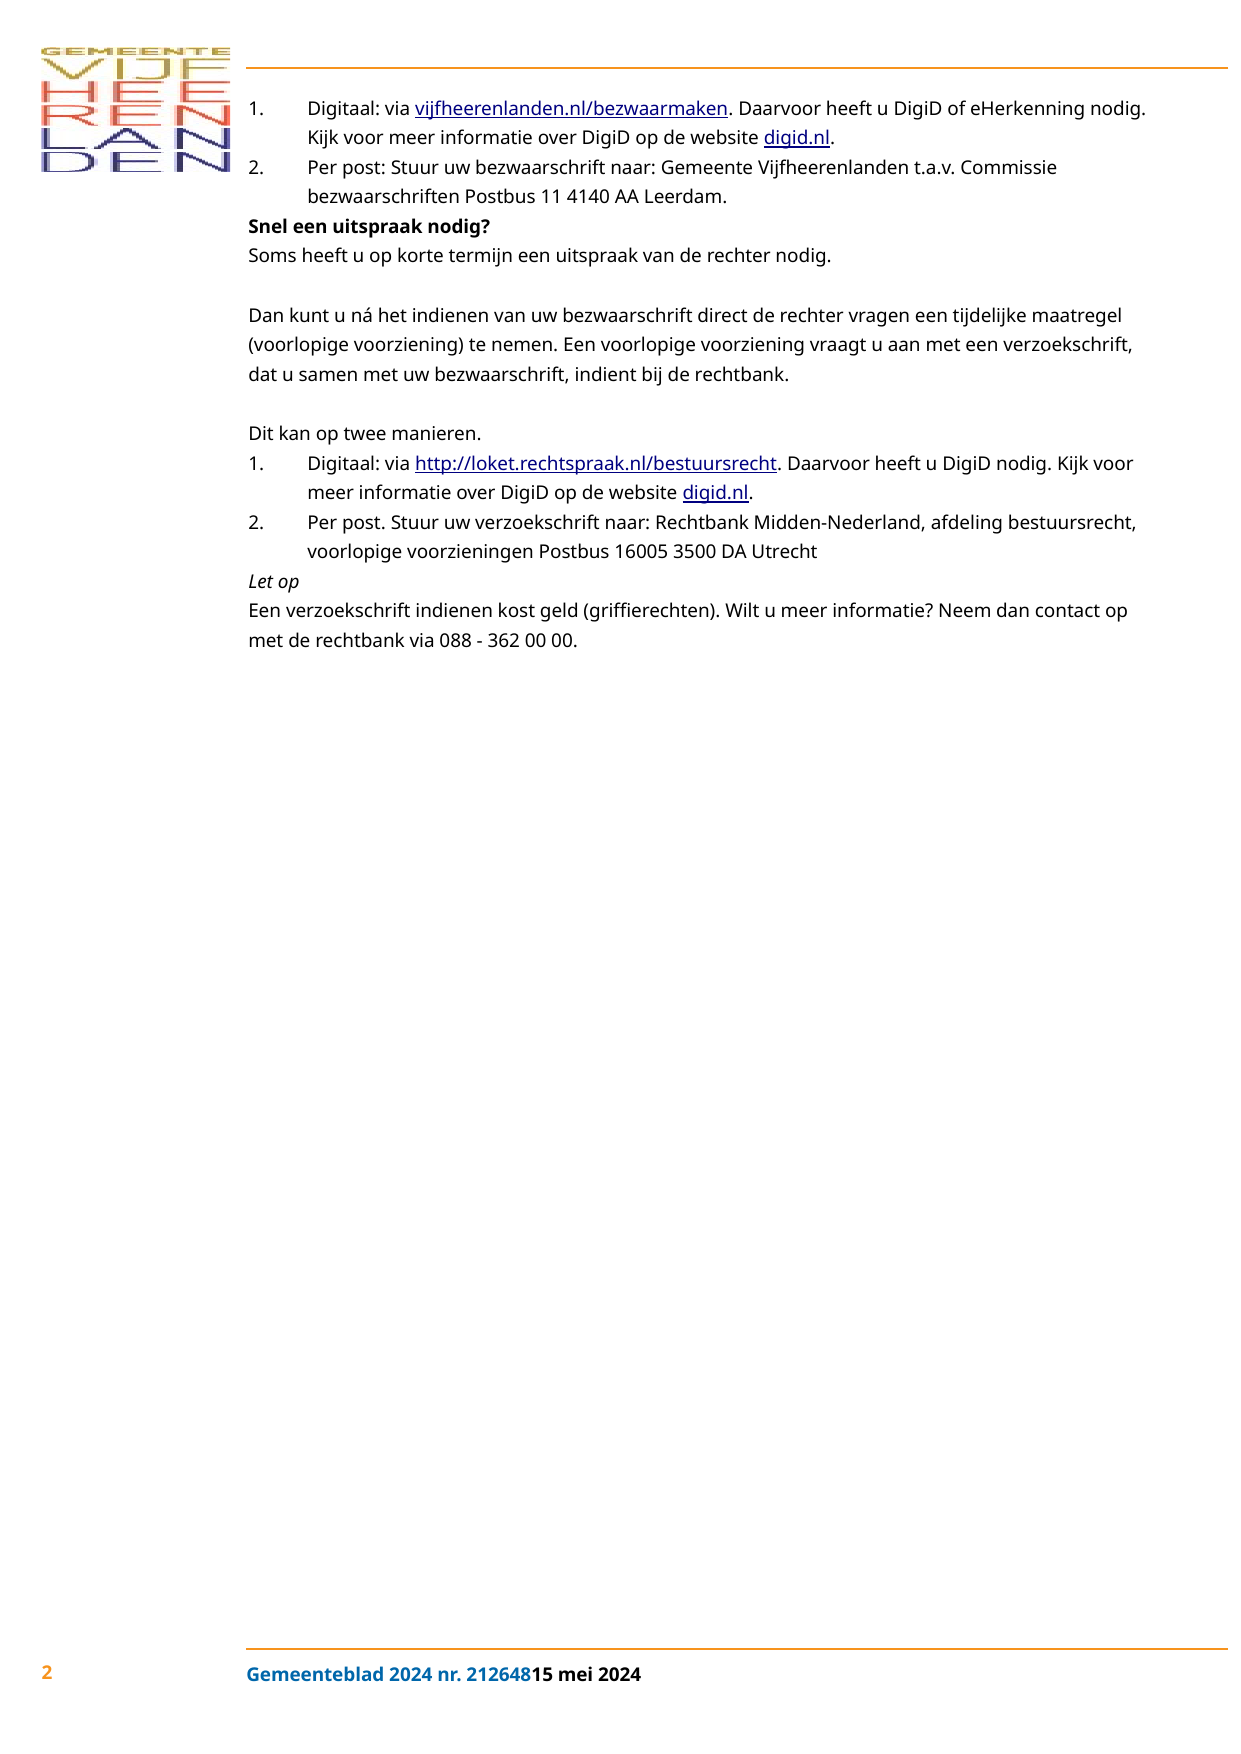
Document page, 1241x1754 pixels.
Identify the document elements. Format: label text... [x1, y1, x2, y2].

text Een verzoekschrift indienen kost geld (griffierechten). Wilt u meer informatie? Neem dan contact op met de rechtbank via 088 - 362 00 00. [248, 598, 1152, 653]
text Dit kan op twee manieren. [248, 420, 1152, 446]
picture [41, 47, 231, 172]
text Snel een uitspraak nodig? [248, 213, 1152, 239]
list Per post. Stuur uw verzoekschrift naar: Rechtbank Midden-Nederland, afdeling bestuursrecht, voorlopige voorzieningen Postbus 16005 3500 DA Utrecht [248, 509, 1152, 564]
text Dan kunt u ná het indienen van uw bezwaarschrift direct de rechter vragen een tijdelijke maatregel (voorlopige voorziening) te nemen. Een voorlopige voorziening vraagt u aan met een verzoekschrift, dat u samen met uw bezwaarschrift, indient bij de rechtbank. [248, 302, 1152, 387]
list Per post: Stuur uw bezwaarschrift naar: Gemeente Vijfheerenlanden t.a.v. Commissie bezwaarschriften Postbus 11 4140 AA Leerdam. [248, 154, 1152, 209]
text Soms heeft u op korte termijn een uitspraak van de rechter nodig. [248, 243, 1152, 268]
list Digitaal: via http://loket.rechtspraak.nl/bestuursrecht. Daarvoor heeft u DigiD nodig. Kijk voor meer informatie over DigiD op de website digid.nl. [248, 450, 1152, 505]
list Digitaal: via vijfheerenlanden.nl/bezwaarmaken. Daarvoor heeft u DigiD of eHerkenning nodig. Kijk voor meer informatie over DigiD op de website digid.nl. [248, 95, 1152, 150]
text Let op [248, 568, 1152, 594]
